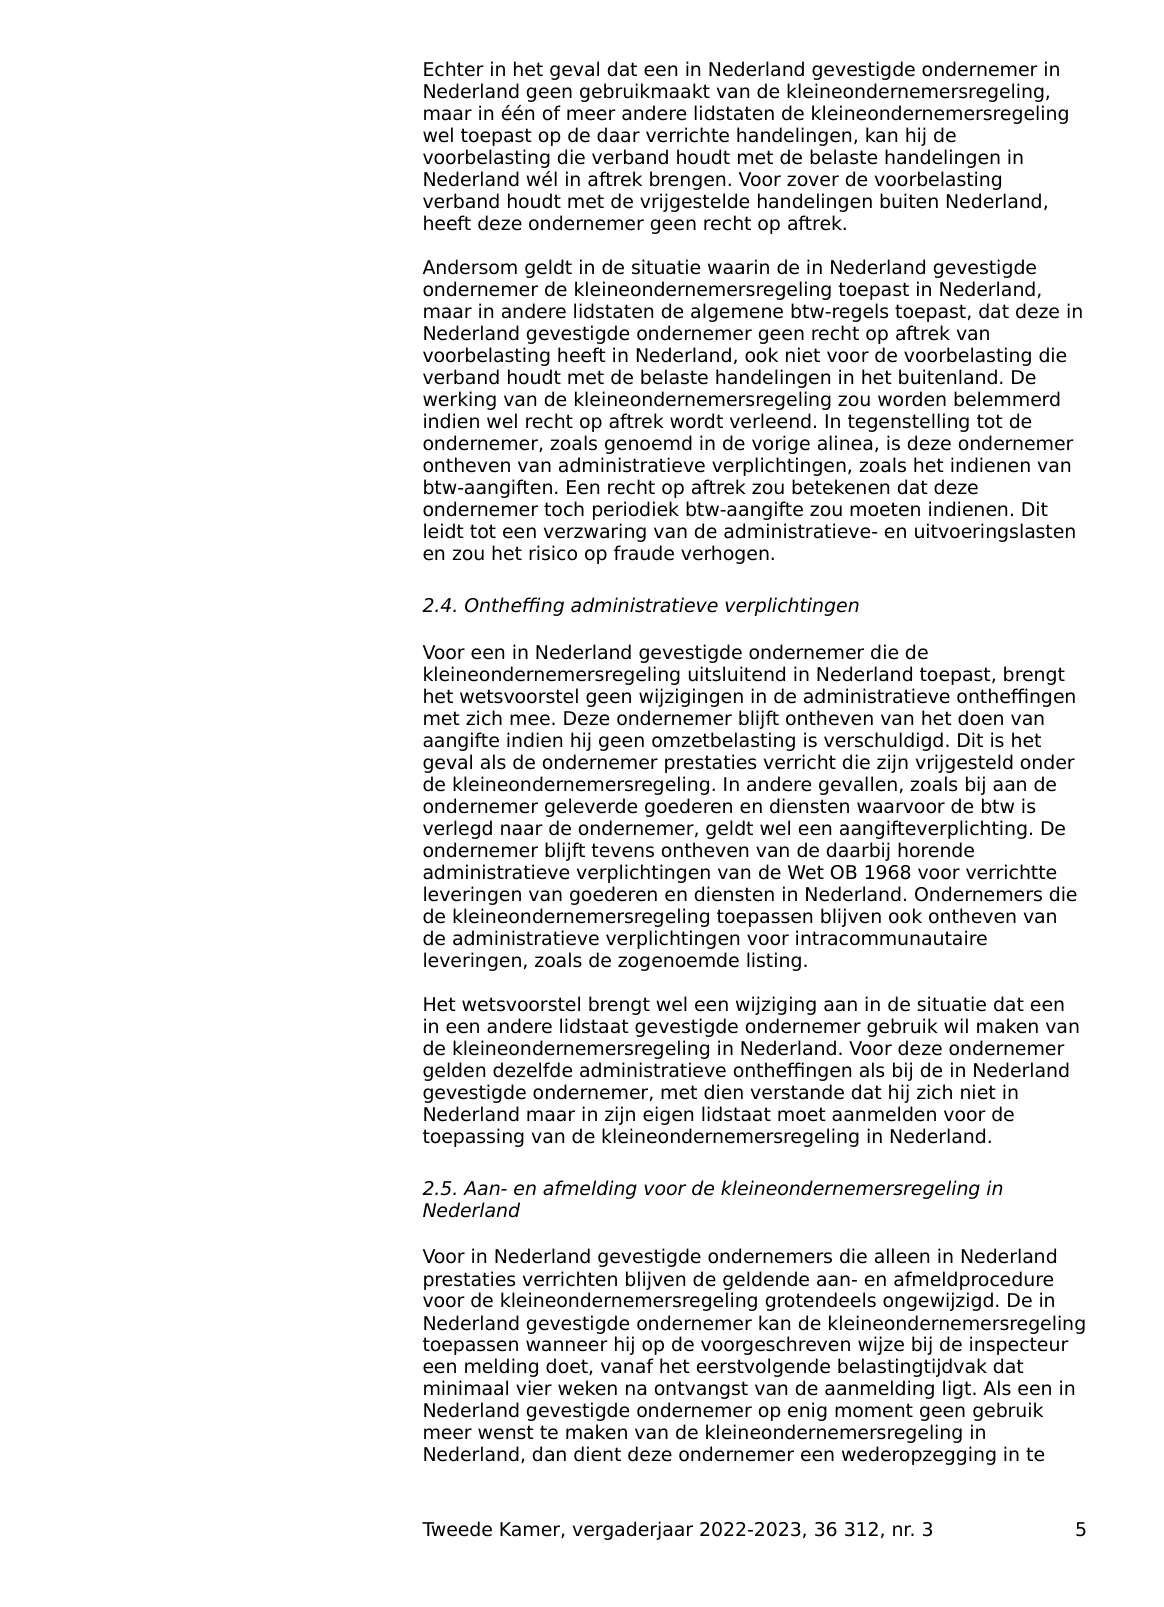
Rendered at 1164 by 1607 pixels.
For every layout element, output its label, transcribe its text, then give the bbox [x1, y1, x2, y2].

text Andersom geldt in de situatie waarin de in Nederland gevestigde ondernemer de kleineondernemersregeling toepast in Nederland, maar in andere lidstaten de algemene btw-regels toepast, dat deze in Nederland gevestigde ondernemer geen recht op aftrek van voorbelasting heeft in Nederland, ook niet voor de voorbelasting die verband houdt met de belaste handelingen in het buitenland. De werking van de kleineondernemersregeling zou worden belemmerd indien wel recht op aftrek wordt verleend. In tegenstelling tot de ondernemer, zoals genoemd in de vorige alinea, is deze ondernemer ontheven van administratieve verplichtingen, zoals het indienen van btw-aangiften. Een recht op aftrek zou betekenen dat deze ondernemer toch periodiek btw-aangifte zou moeten indienen. Dit leidt tot een verzwaring van de administratieve- en uitvoeringslasten en zou het risico op fraude verhogen. [422, 257, 1087, 565]
subtitle 2.5. Aan- en afmelding voor de kleineondernemersregeling in Nederland [422, 1177, 1087, 1221]
text Echter in het geval dat een in Nederland gevestigde ondernemer in Nederland geen gebruikmaakt van de kleineondernemersregeling, maar in één of meer andere lidstaten de kleineondernemersregeling wel toepast op de daar verrichte handelingen, kan hij de voorbelasting die verband houdt met de belaste handelingen in Nederland wél in aftrek brengen. Voor zover de voorbelasting verband houdt met de vrijgestelde handelingen buiten Nederland, heeft deze ondernemer geen recht op aftrek. [422, 59, 1087, 235]
text Voor een in Nederland gevestigde ondernemer die de kleineondernemersregeling uitsluitend in Nederland toepast, brengt het wetsvoorstel geen wijzigingen in de administratieve ontheffingen met zich mee. Deze ondernemer blijft ontheven van het doen van aangifte indien hij geen omzetbelasting is verschuldigd. Dit is het geval als de ondernemer prestaties verricht die zijn vrijgesteld onder de kleineondernemersregeling. In andere gevallen, zoals bij aan de ondernemer geleverde goederen en diensten waarvoor de btw is verlegd naar de ondernemer, geldt wel een aangifteverplichting. De ondernemer blijft tevens ontheven van de daarbij horende administratieve verplichtingen van de Wet OB 1968 voor verrichtte leveringen van goederen en diensten in Nederland. Ondernemers die de kleineondernemersregeling toepassen blijven ook ontheven van de administratieve verplichtingen voor intracommunautaire leveringen, zoals de zogenoemde listing. [422, 642, 1087, 971]
text Het wetsvoorstel brengt wel een wijziging aan in de situatie dat een in een andere lidstaat gevestigde ondernemer gebruik wil maken van de kleineondernemersregeling in Nederland. Voor deze ondernemer gelden dezelfde administratieve ontheffingen als bij de in Nederland gevestigde ondernemer, met dien verstande dat hij zich niet in Nederland maar in zijn eigen lidstaat moet aanmelden voor de toepassing van de kleineondernemersregeling in Nederland. [422, 994, 1087, 1147]
text Voor in Nederland gevestigde ondernemers die alleen in Nederland prestaties verrichten blijven de geldende aan- en afmeldprocedure voor de kleineondernemersregeling grotendeels ongewijzigd. De in Nederland gevestigde ondernemer kan de kleineondernemersregeling toepassen wanneer hij op de voorgeschreven wijze bij de inspecteur een melding doet, vanaf het eerstvolgende belastingtijdvak dat minimaal vier weken na ontvangst van de aanmelding ligt. Als een in Nederland gevestigde ondernemer op enig moment geen gebruik meer wenst te maken van de kleineondernemersregeling in Nederland, dan dient deze ondernemer een wederopzegging in te [422, 1246, 1087, 1466]
subtitle 2.4. Ontheffing administratieve verplichtingen [422, 595, 1087, 617]
